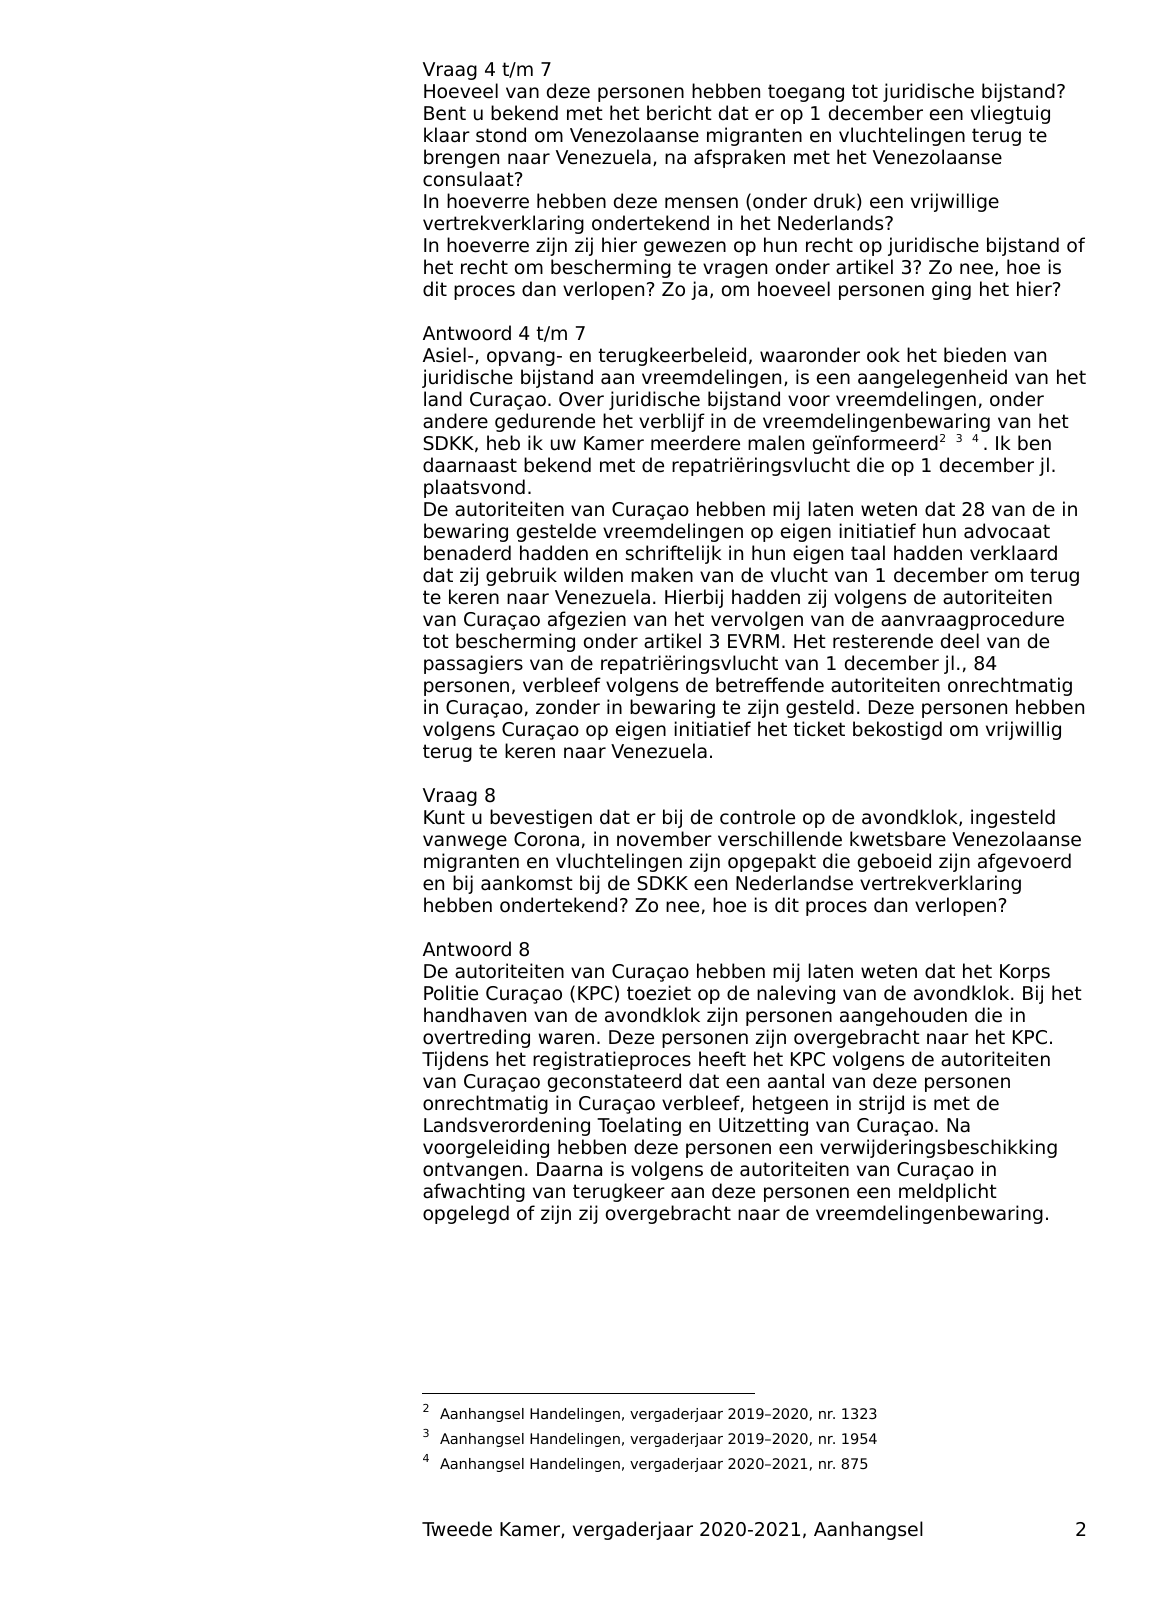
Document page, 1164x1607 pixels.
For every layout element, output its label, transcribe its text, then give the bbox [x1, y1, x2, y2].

text In hoeverre hebben deze mensen (onder druk) een vrijwillige vertrekverklaring ondertekend in het Nederlands? [422, 191, 1087, 235]
text Antwoord 8 [422, 939, 1087, 961]
text Asiel-, opvang- en terugkeerbeleid, waaronder ook het bieden van juridische bijstand aan vreemdelingen, is een aangelegenheid van het land Curaçao. Over juridische bijstand voor vreemdelingen, onder andere gedurende het verblijf in de vreemdelingenbewaring van het SDKK, heb ik uw Kamer meerdere malen geïnformeerd . Ik ben daarnaast bekend met de repatriëringsvlucht die op 1 december jl. plaatsvond. [422, 345, 1087, 499]
text Kunt u bevestigen dat er bij de controle op de avondklok, ingesteld vanwege Corona, in november verschillende kwetsbare Venezolaanse migranten en vluchtelingen zijn opgepakt die geboeid zijn afgevoerd en bij aankomst bij de SDKK een Nederlandse vertrekverklaring hebben ondertekend? Zo nee, hoe is dit proces dan verlopen? [422, 807, 1087, 917]
text Vraag 8 [422, 785, 1087, 807]
text Aanhangsel Handelingen, vergaderjaar 2019–2020, nr. 1323 [422, 1402, 1087, 1424]
text Hoeveel van deze personen hebben toegang tot juridische bijstand? [422, 81, 1087, 103]
text Antwoord 4 t/m 7 [422, 323, 1087, 345]
text De autoriteiten van Curaçao hebben mij laten weten dat het Korps Politie Curaçao (KPC) toeziet op de naleving van de avondklok. Bij het handhaven van de avondklok zijn personen aangehouden die in overtreding waren. Deze personen zijn overgebracht naar het KPC. Tijdens het registratieproces heeft het KPC volgens de autoriteiten van Curaçao geconstateerd dat een aantal van deze personen onrechtmatig in Curaçao verbleef, hetgeen in strijd is met de Landsverordening Toelating en Uitzetting van Curaçao. Na voorgeleiding hebben deze personen een verwijderingsbeschikking ontvangen. Daarna is volgens de autoriteiten van Curaçao in afwachting van terugkeer aan deze personen een meldplicht opgelegd of zijn zij overgebracht naar de vreemdelingenbewaring. [422, 961, 1087, 1224]
text In hoeverre zijn zij hier gewezen op hun recht op juridische bijstand of het recht om bescherming te vragen onder artikel 3? Zo nee, hoe is dit proces dan verlopen? Zo ja, om hoeveel personen ging het hier? [422, 235, 1087, 301]
text Bent u bekend met het bericht dat er op 1 december een vliegtuig klaar stond om Venezolaanse migranten en vluchtelingen terug te brengen naar Venezuela, na afspraken met het Venezolaanse consulaat? [422, 103, 1087, 191]
text De autoriteiten van Curaçao hebben mij laten weten dat 28 van de in bewaring gestelde vreemdelingen op eigen initiatief hun advocaat benaderd hadden en schriftelijk in hun eigen taal hadden verklaard dat zij gebruik wilden maken van de vlucht van 1 december om terug te keren naar Venezuela. Hierbij hadden zij volgens de autoriteiten van Curaçao afgezien van het vervolgen van de aanvraagprocedure tot bescherming onder artikel 3 EVRM. Het resterende deel van de passagiers van de repatriëringsvlucht van 1 december jl., 84 personen, verbleef volgens de betreffende autoriteiten onrechtmatig in Curaçao, zonder in bewaring te zijn gesteld. Deze personen hebben volgens Curaçao op eigen initiatief het ticket bekostigd om vrijwillig terug te keren naar Venezuela. [422, 499, 1087, 763]
text Aanhangsel Handelingen, vergaderjaar 2019–2020, nr. 1954 [422, 1427, 1087, 1449]
text Aanhangsel Handelingen, vergaderjaar 2020–2021, nr. 875 [422, 1452, 1087, 1474]
text Vraag 4 t/m 7 [422, 59, 1087, 81]
